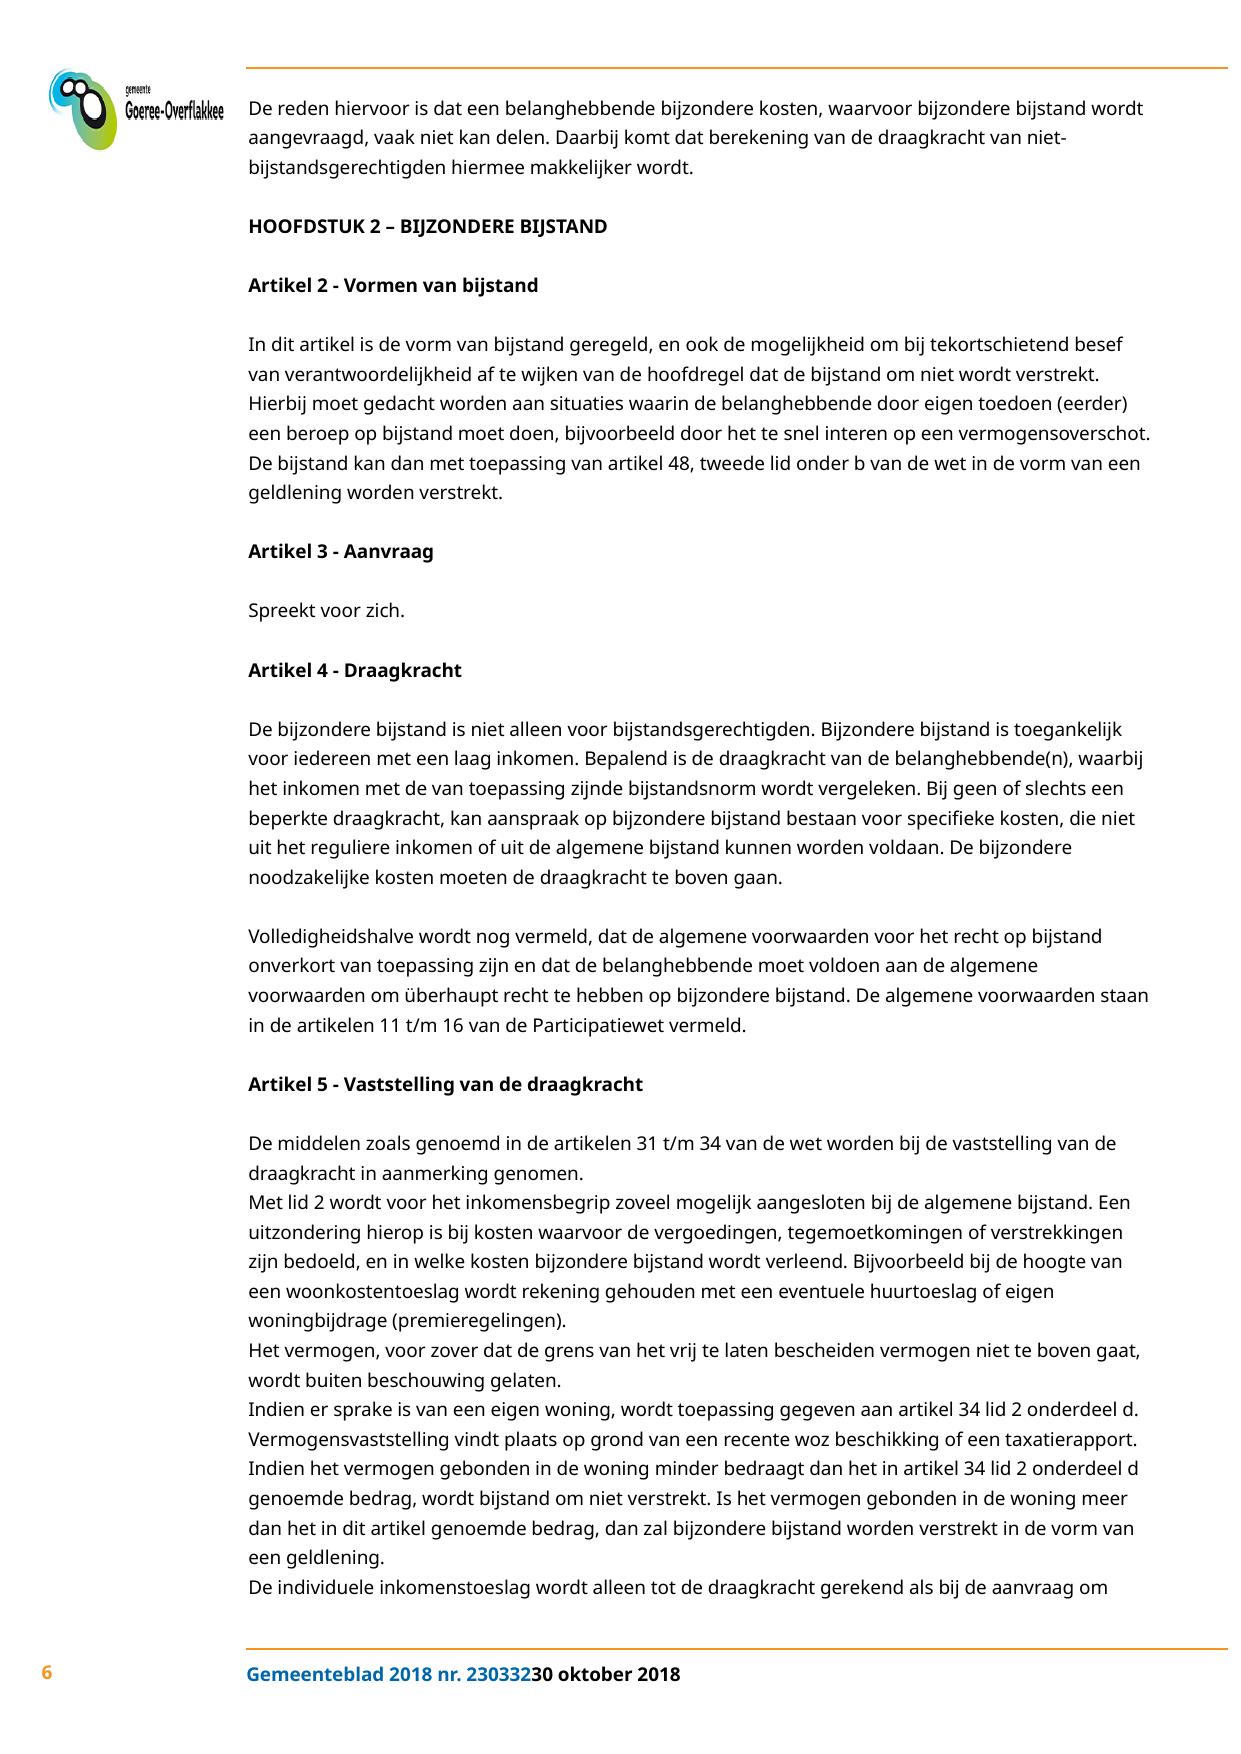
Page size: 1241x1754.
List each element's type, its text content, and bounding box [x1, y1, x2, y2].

text Volledigheidshalve wordt nog vermeld, dat de algemene voorwaarden voor het recht op bijstand onverkort van toepassing zijn en dat de belanghebbende moet voldoen aan de algemene voorwaarden om überhaupt recht te hebben op bijzondere bijstand. De algemene voorwaarden staan in de artikelen 11 t/m 16 van de Participatiewet vermeld. [248, 923, 1152, 1038]
text De reden hiervoor is dat een belanghebbende bijzondere kosten, waarvoor bijzondere bijstand wordt aangevraagd, vaak niet kan delen. Daarbij komt dat berekening van de draagkracht van niet-bijstandsgerechtigden hiermee makkelijker wordt. [248, 95, 1152, 180]
text Spreekt voor zich. [248, 598, 1152, 623]
text Artikel 5 - Vaststelling van de draagkracht [248, 1071, 1152, 1097]
text Artikel 4 - Draagkracht [248, 657, 1152, 683]
text HOOFDSTUK 2 – BIJZONDERE BIJSTAND [248, 213, 1152, 239]
text Met lid 2 wordt voor het inkomensbegrip zoveel mogelijk aangesloten bij de algemene bijstand. Een uitzondering hierop is bij kosten waarvoor de vergoedingen, tegemoetkomingen of verstrekkingen zijn bedoeld, en in welke kosten bijzondere bijstand wordt verleend. Bijvoorbeeld bij de hoogte van een woonkostentoeslag wordt rekening gehouden met een eventuele huurtoeslag of eigen woningbijdrage (premieregelingen). [248, 1189, 1152, 1333]
text In dit artikel is de vorm van bijstand geregeld, en ook de mogelijkheid om bij tekortschietend besef van verantwoordelijkheid af te wijken van de hoofdregel dat de bijstand om niet wordt verstrekt. Hierbij moet gedacht worden aan situaties waarin de belanghebbende door eigen toedoen (eerder) een beroep op bijstand moet doen, bijvoorbeeld door het te snel interen op een vermogensoverschot. De bijstand kan dan met toepassing van artikel 48, tweede lid onder b van de wet in de vorm van een geldlening worden verstrekt. [248, 331, 1152, 505]
text Artikel 2 - Vormen van bijstand [248, 272, 1152, 298]
text Het vermogen, voor zover dat de grens van het vrij te laten bescheiden vermogen niet te boven gaat, wordt buiten beschouwing gelaten. [248, 1337, 1152, 1393]
text De bijzondere bijstand is niet alleen voor bijstandsgerechtigden. Bijzondere bijstand is toegankelijk voor iedereen met een laag inkomen. Bepalend is de draagkracht van de belanghebbende(n), waarbij het inkomen met de van toepassing zijnde bijstandsnorm wordt vergeleken. Bij geen of slechts een beperkte draagkracht, kan aanspraak op bijzondere bijstand bestaan voor specifieke kosten, die niet uit het reguliere inkomen of uit de algemene bijstand kunnen worden voldaan. De bijzondere noodzakelijke kosten moeten de draagkracht te boven gaan. [248, 716, 1152, 890]
text De middelen zoals genoemd in de artikelen 31 t/m 34 van de wet worden bij de vaststelling van de draagkracht in aanmerking genomen. [248, 1130, 1152, 1186]
text Artikel 3 - Aanvraag [248, 538, 1152, 564]
picture [41, 47, 231, 172]
text Indien er sprake is van een eigen woning, wordt toepassing gegeven aan artikel 34 lid 2 onderdeel d. Vermogensvaststelling vindt plaats op grond van een recente woz beschikking of een taxatierapport. Indien het vermogen gebonden in de woning minder bedraagt dan het in artikel 34 lid 2 onderdeel d genoemde bedrag, wordt bijstand om niet verstrekt. Is het vermogen gebonden in de woning meer dan het in dit artikel genoemde bedrag, dan zal bijzondere bijstand worden verstrekt in de vorm van een geldlening. [248, 1396, 1152, 1570]
text De individuele inkomenstoeslag wordt alleen tot de draagkracht gerekend als bij de aanvraag om [248, 1574, 1152, 1600]
